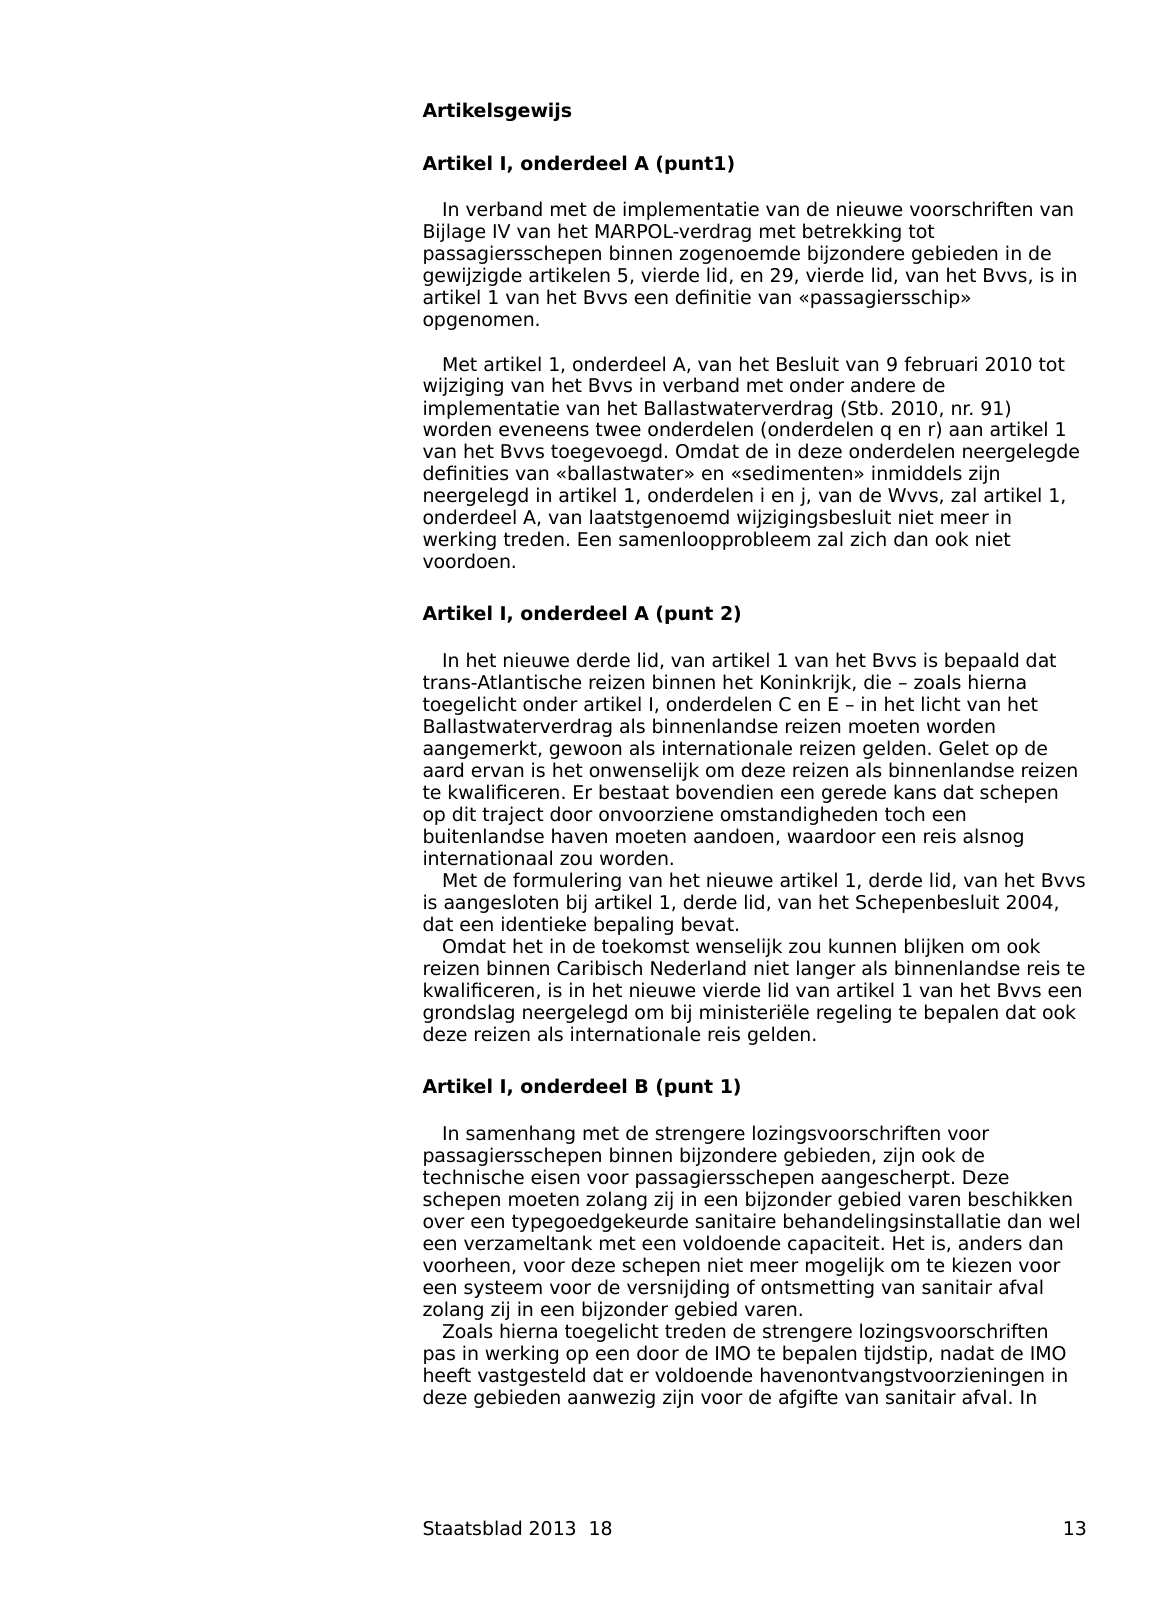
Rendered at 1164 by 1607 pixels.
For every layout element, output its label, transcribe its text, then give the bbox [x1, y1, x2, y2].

subtitle Artikelsgewijs [422, 100, 1087, 122]
subtitle Artikel I, onderdeel B (punt 1) [422, 1076, 1087, 1098]
subtitle Artikel I, onderdeel A (punt 2) [422, 603, 1087, 625]
text Zoals hierna toegelicht treden de strengere lozingsvoorschriften pas in werking op een door de IMO te bepalen tijdstip, nadat de IMO heeft vastgesteld dat er voldoende havenontvangstvoorzieningen in deze gebieden aanwezig zijn voor de afgifte van sanitair afval. In [422, 1321, 1087, 1408]
text In samenhang met de strengere lozingsvoorschriften voor passagiersschepen binnen bijzondere gebieden, zijn ook de technische eisen voor passagiersschepen aangescherpt. Deze schepen moeten zolang zij in een bijzonder gebied varen beschikken over een typegoedgekeurde sanitaire behandelingsinstallatie dan wel een verzameltank met een voldoende capaciteit. Het is, anders dan voorheen, voor deze schepen niet meer mogelijk om te kiezen voor een systeem voor de versnijding of ontsmetting van sanitair afval zolang zij in een bijzonder gebied varen. [422, 1123, 1087, 1321]
text Met artikel 1, onderdeel A, van het Besluit van 9 februari 2010 tot wijziging van het Bvvs in verband met onder andere de implementatie van het Ballastwaterverdrag (Stb. 2010, nr. 91) worden eveneens twee onderdelen (onderdelen q en r) aan artikel 1 van het Bvvs toegevoegd. Omdat de in deze onderdelen neergelegde definities van «ballastwater» en «sedimenten» inmiddels zijn neergelegd in artikel 1, onderdelen i en j, van de Wvvs, zal artikel 1, onderdeel A, van laatstgenoemd wijzigingsbesluit niet meer in werking treden. Een samenloopprobleem zal zich dan ook niet voordoen. [422, 353, 1087, 573]
text In verband met de implementatie van de nieuwe voorschriften van Bijlage IV van het MARPOL-verdrag met betrekking tot passagiersschepen binnen zogenoemde bijzondere gebieden in de gewijzigde artikelen 5, vierde lid, en 29, vierde lid, van het Bvvs, is in artikel 1 van het Bvvs een definitie van «passagiersschip» opgenomen. [422, 199, 1087, 331]
subtitle Artikel I, onderdeel A (punt1) [422, 152, 1087, 174]
text In het nieuwe derde lid, van artikel 1 van het Bvvs is bepaald dat trans-Atlantische reizen binnen het Koninkrijk, die – zoals hierna toegelicht onder artikel I, onderdelen C en E – in het licht van het Ballastwaterverdrag als binnenlandse reizen moeten worden aangemerkt, gewoon als internationale reizen gelden. Gelet op de aard ervan is het onwenselijk om deze reizen als binnenlandse reizen te kwalificeren. Er bestaat bovendien een gerede kans dat schepen op dit traject door onvoorziene omstandigheden toch een buitenlandse haven moeten aandoen, waardoor een reis alsnog internationaal zou worden. [422, 650, 1087, 870]
text Met de formulering van het nieuwe artikel 1, derde lid, van het Bvvs is aangesloten bij artikel 1, derde lid, van het Schepenbesluit 2004, dat een identieke bepaling bevat. [422, 870, 1087, 936]
text Omdat het in de toekomst wenselijk zou kunnen blijken om ook reizen binnen Caribisch Nederland niet langer als binnenlandse reis te kwalificeren, is in het nieuwe vierde lid van artikel 1 van het Bvvs een grondslag neergelegd om bij ministeriële regeling te bepalen dat ook deze reizen als internationale reis gelden. [422, 936, 1087, 1046]
